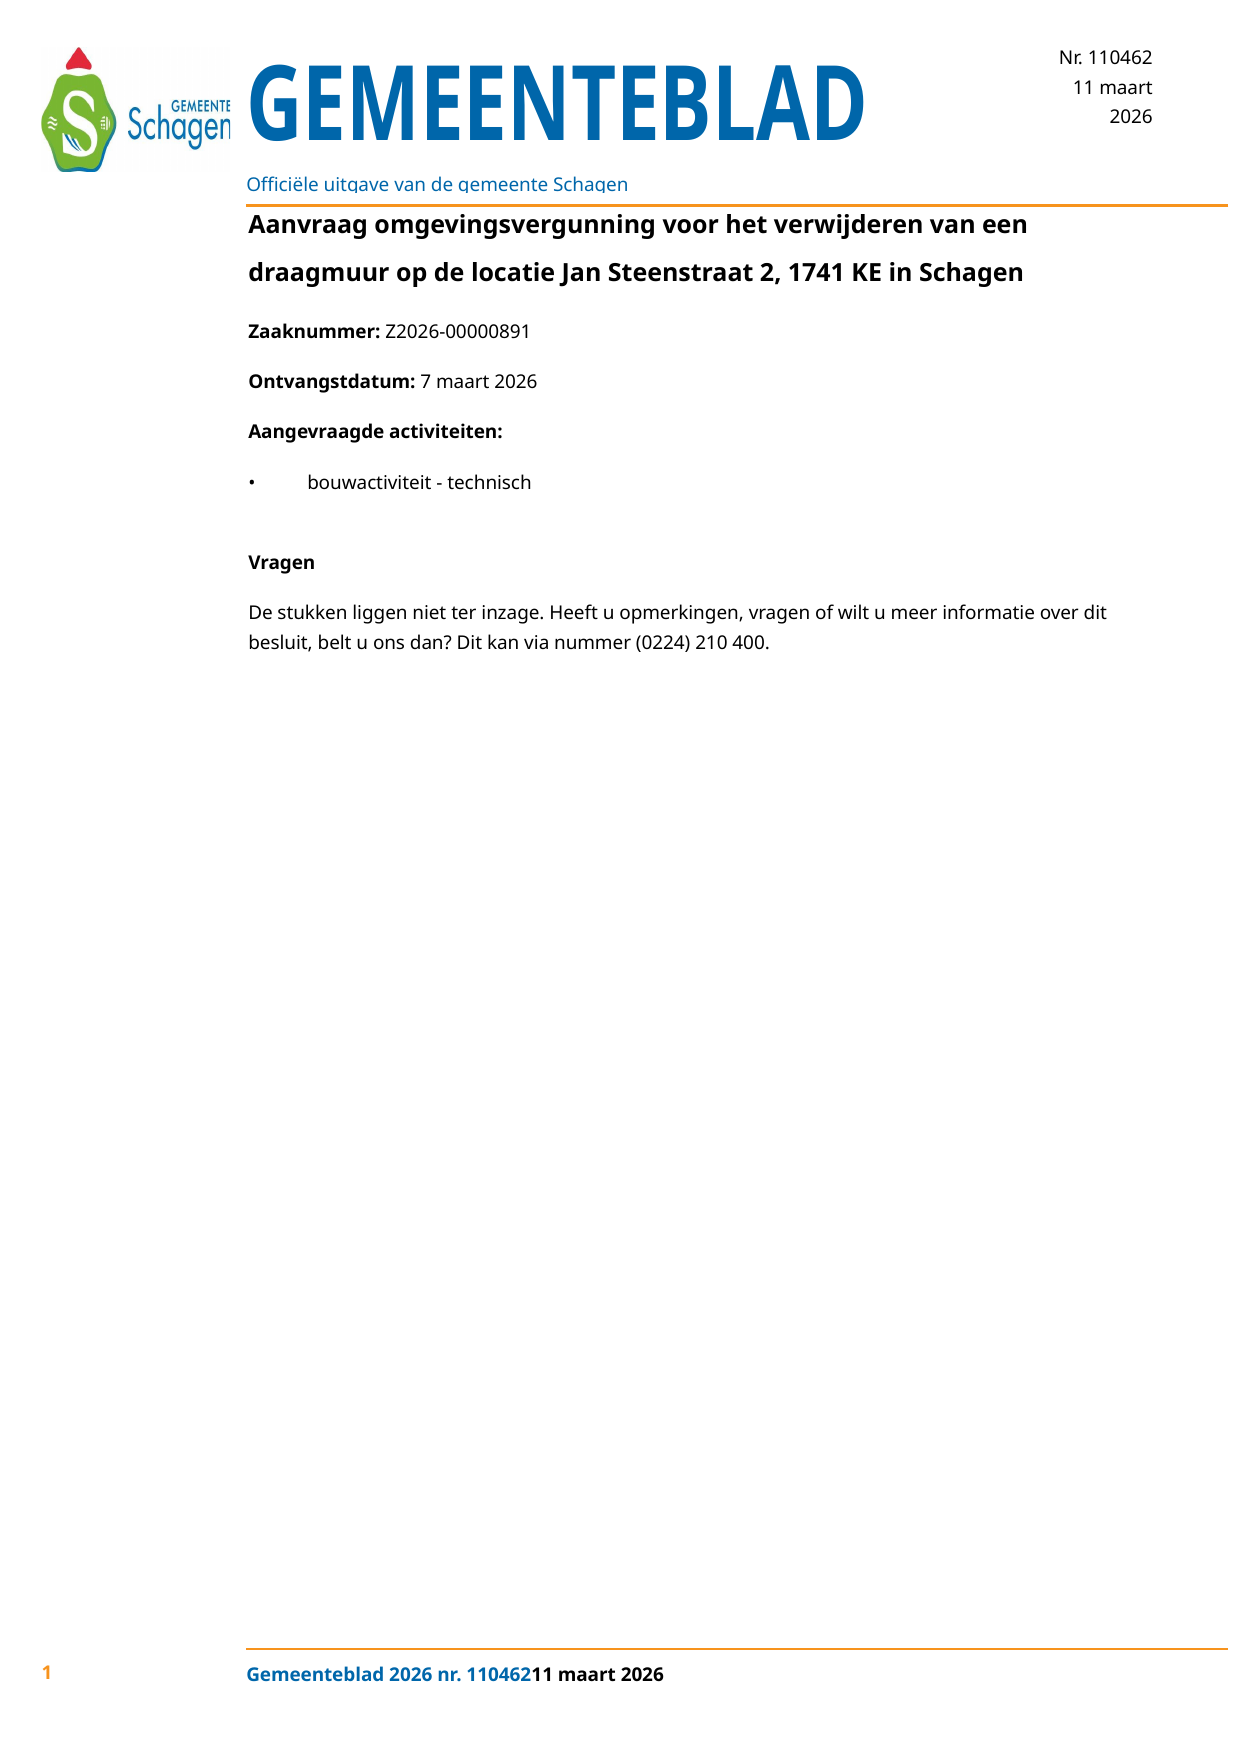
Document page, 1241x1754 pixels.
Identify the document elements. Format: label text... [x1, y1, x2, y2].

text Aanvraag omgevingsvergunning voor het verwijderen van een draagmuur op de locatie Jan Steenstraat 2, 1741 KE in Schagen [248, 207, 1152, 288]
text Ontvangstdatum: 7 maart 2026 [248, 368, 1152, 394]
text De stukken liggen niet ter inzage. Heeft u opmerkingen, vragen of wilt u meer informatie over dit besluit, belt u ons dan? Dit kan via nummer (0224) 210 400. [248, 599, 1152, 655]
text Vragen [248, 549, 1152, 575]
text Zaaknummer: Z2026-00000891 [248, 318, 1152, 344]
text Aangevraagde activiteiten: [248, 419, 1152, 444]
picture [41, 47, 231, 172]
list bouwactiviteit - technisch [248, 469, 1152, 495]
